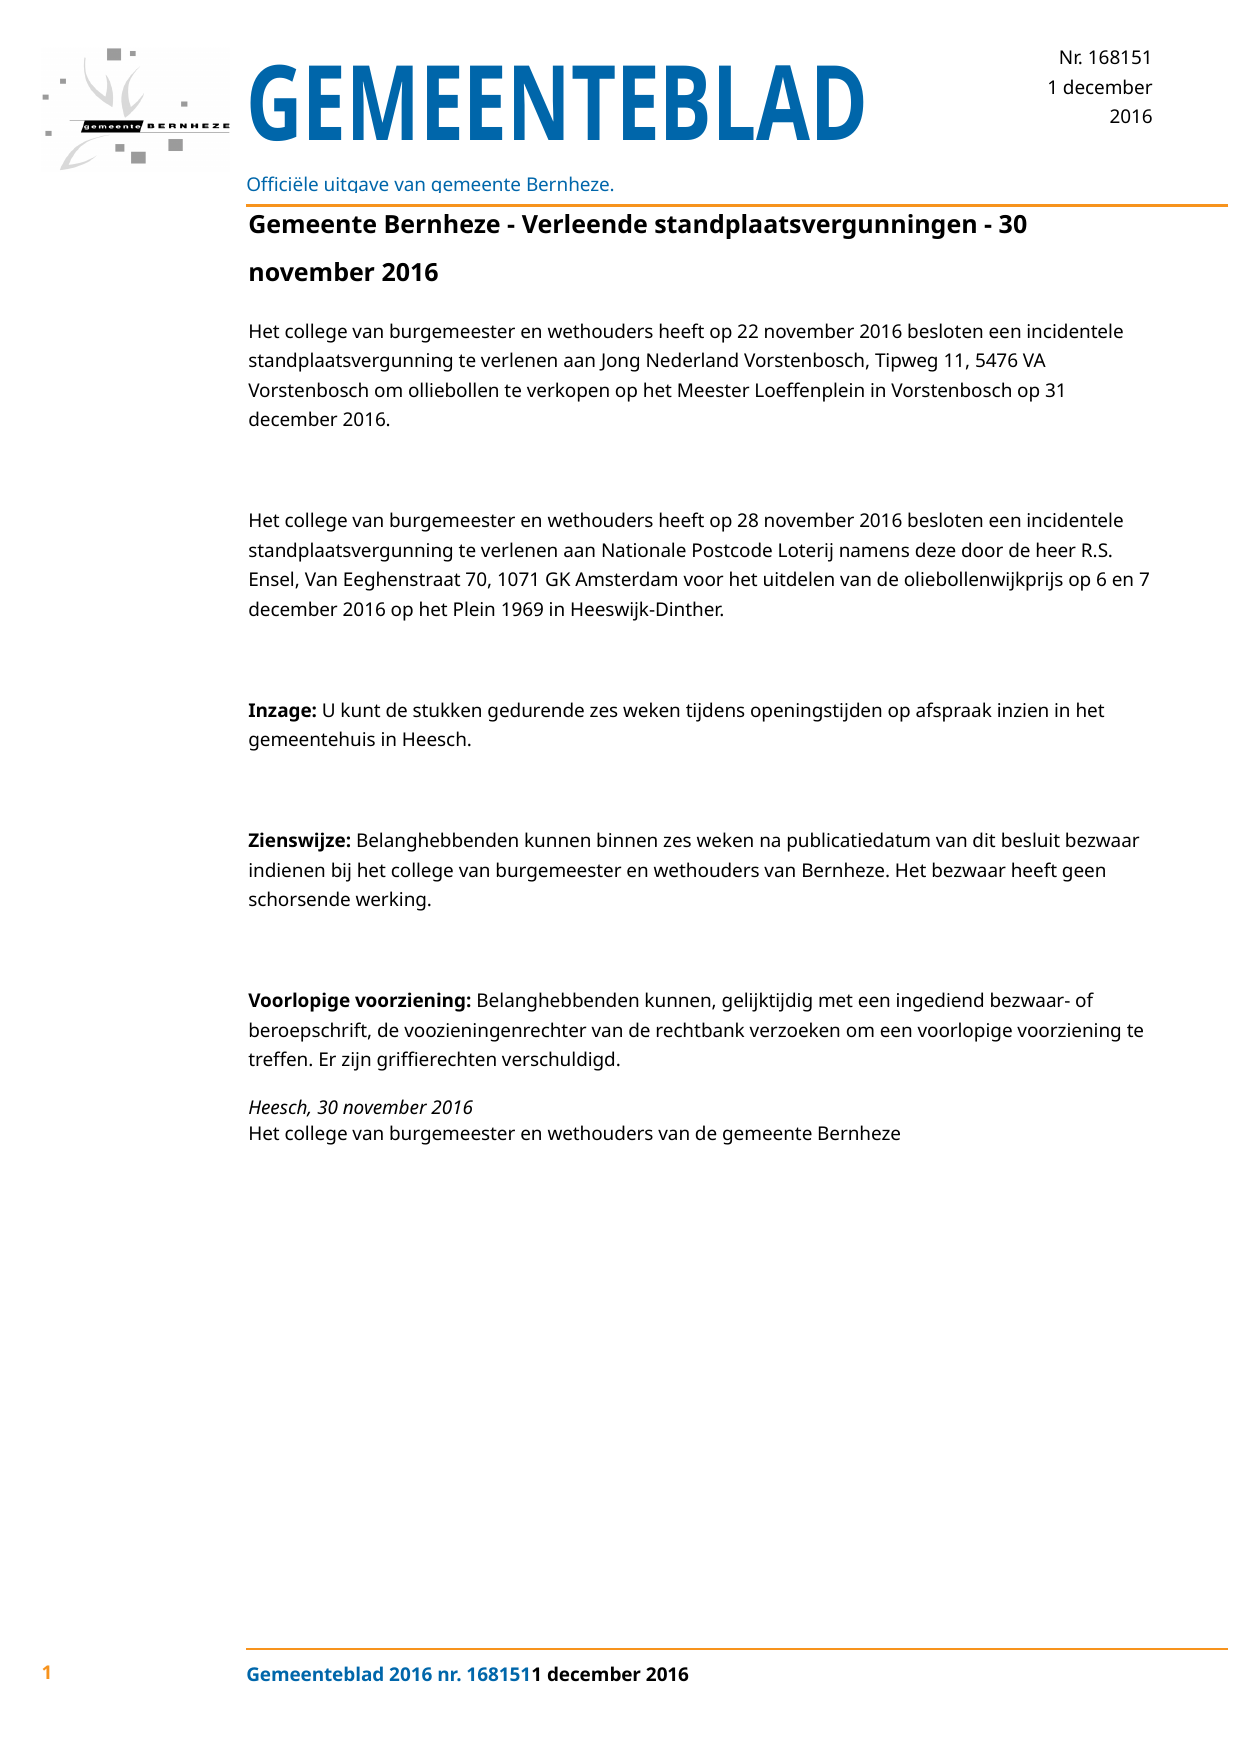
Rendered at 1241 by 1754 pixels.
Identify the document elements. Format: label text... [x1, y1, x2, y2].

text Zienswijze: Belanghebbenden kunnen binnen zes weken na publicatiedatum van dit besluit bezwaar indienen bij het college van burgemeester en wethouders van Bernheze. Het bezwaar heeft geen schorsende werking. [248, 827, 1152, 912]
text Gemeente Bernheze - Verleende standplaatsvergunningen - 30 november 2016 [248, 207, 1152, 288]
picture [41, 47, 231, 172]
text Het college van burgemeester en wethouders heeft op 22 november 2016 besloten een incidentele standplaatsvergunning te verlenen aan Jong Nederland Vorstenbosch, Tipweg 11, 5476 VA Vorstenbosch om olliebollen te verkopen op het Meester Loeffenplein in Vorstenbosch op 31 december 2016. [248, 318, 1152, 432]
text Heesch, 30 november 2016 [248, 1094, 1152, 1120]
text Het college van burgemeester en wethouders heeft op 28 november 2016 besloten een incidentele standplaatsvergunning te verlenen aan Nationale Postcode Loterij namens deze door de heer R.S. Ensel, Van Eeghenstraat 70, 1071 GK Amsterdam voor het uitdelen van de oliebollenwijkprijs op 6 en 7 december 2016 op het Plein 1969 in Heeswijk-Dinther. [248, 507, 1152, 622]
text Inzage: U kunt de stukken gedurende zes weken tijdens openingstijden op afspraak inzien in het gemeentehuis in Heesch. [248, 697, 1152, 752]
text Voorlopige voorziening: Belanghebbenden kunnen, gelijktijdig met een ingediend bezwaar- of beroepschrift, de voozieningenrechter van de rechtbank verzoeken om een voorlopige voorziening te treffen. Er zijn griffierechten verschuldigd. [248, 987, 1152, 1072]
text Het college van burgemeester en wethouders van de gemeente Bernheze [248, 1120, 1152, 1146]
